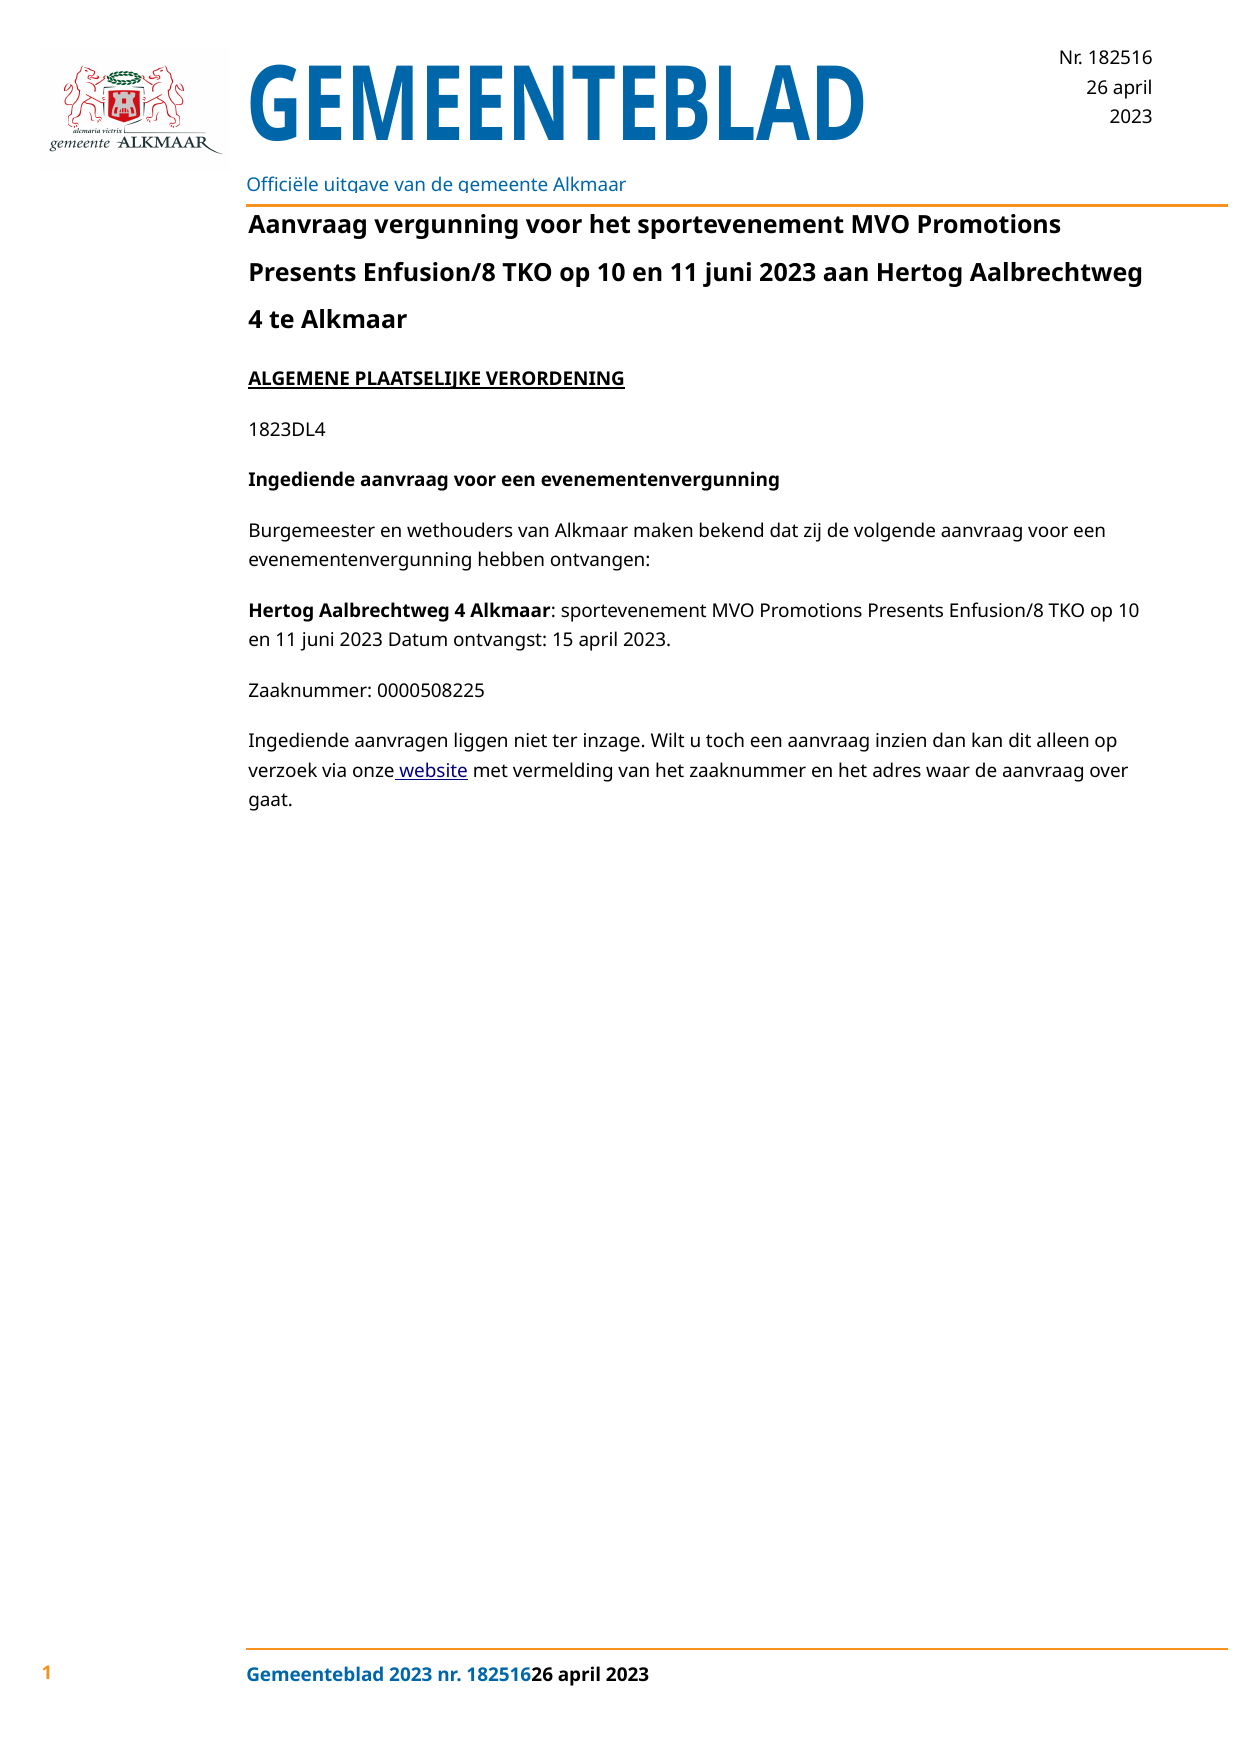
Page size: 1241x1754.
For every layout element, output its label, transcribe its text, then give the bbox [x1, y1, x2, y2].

picture [41, 47, 231, 172]
text ALGEMENE PLAATSELIJKE VERORDENING [248, 366, 1152, 391]
text Burgemeester en wethouders van Alkmaar maken bekend dat zij de volgende aanvraag voor een evenementenvergunning hebben ontvangen: [248, 517, 1152, 572]
text Aanvraag vergunning voor het sportevenement MVO Promotions Presents Enfusion/8 TKO op 10 en 11 juni 2023 aan Hertog Aalbrechtweg 4 te Alkmaar [248, 207, 1152, 336]
text Ingediende aanvragen liggen niet ter inzage. Wilt u toch een aanvraag inzien dan kan dit alleen op verzoek via onze website met vermelding van het zaaknummer en het adres waar de aanvraag over gaat. [248, 727, 1152, 812]
text 1823DL4 [248, 416, 1152, 442]
text Zaaknummer: 0000508225 [248, 677, 1152, 702]
text Hertog Aalbrechtweg 4 Alkmaar: sportevenement MVO Promotions Presents Enfusion/8 TKO op 10 en 11 juni 2023 Datum ontvangst: 15 april 2023. [248, 597, 1152, 652]
text Ingediende aanvraag voor een evenementenvergunning [248, 466, 1152, 492]
